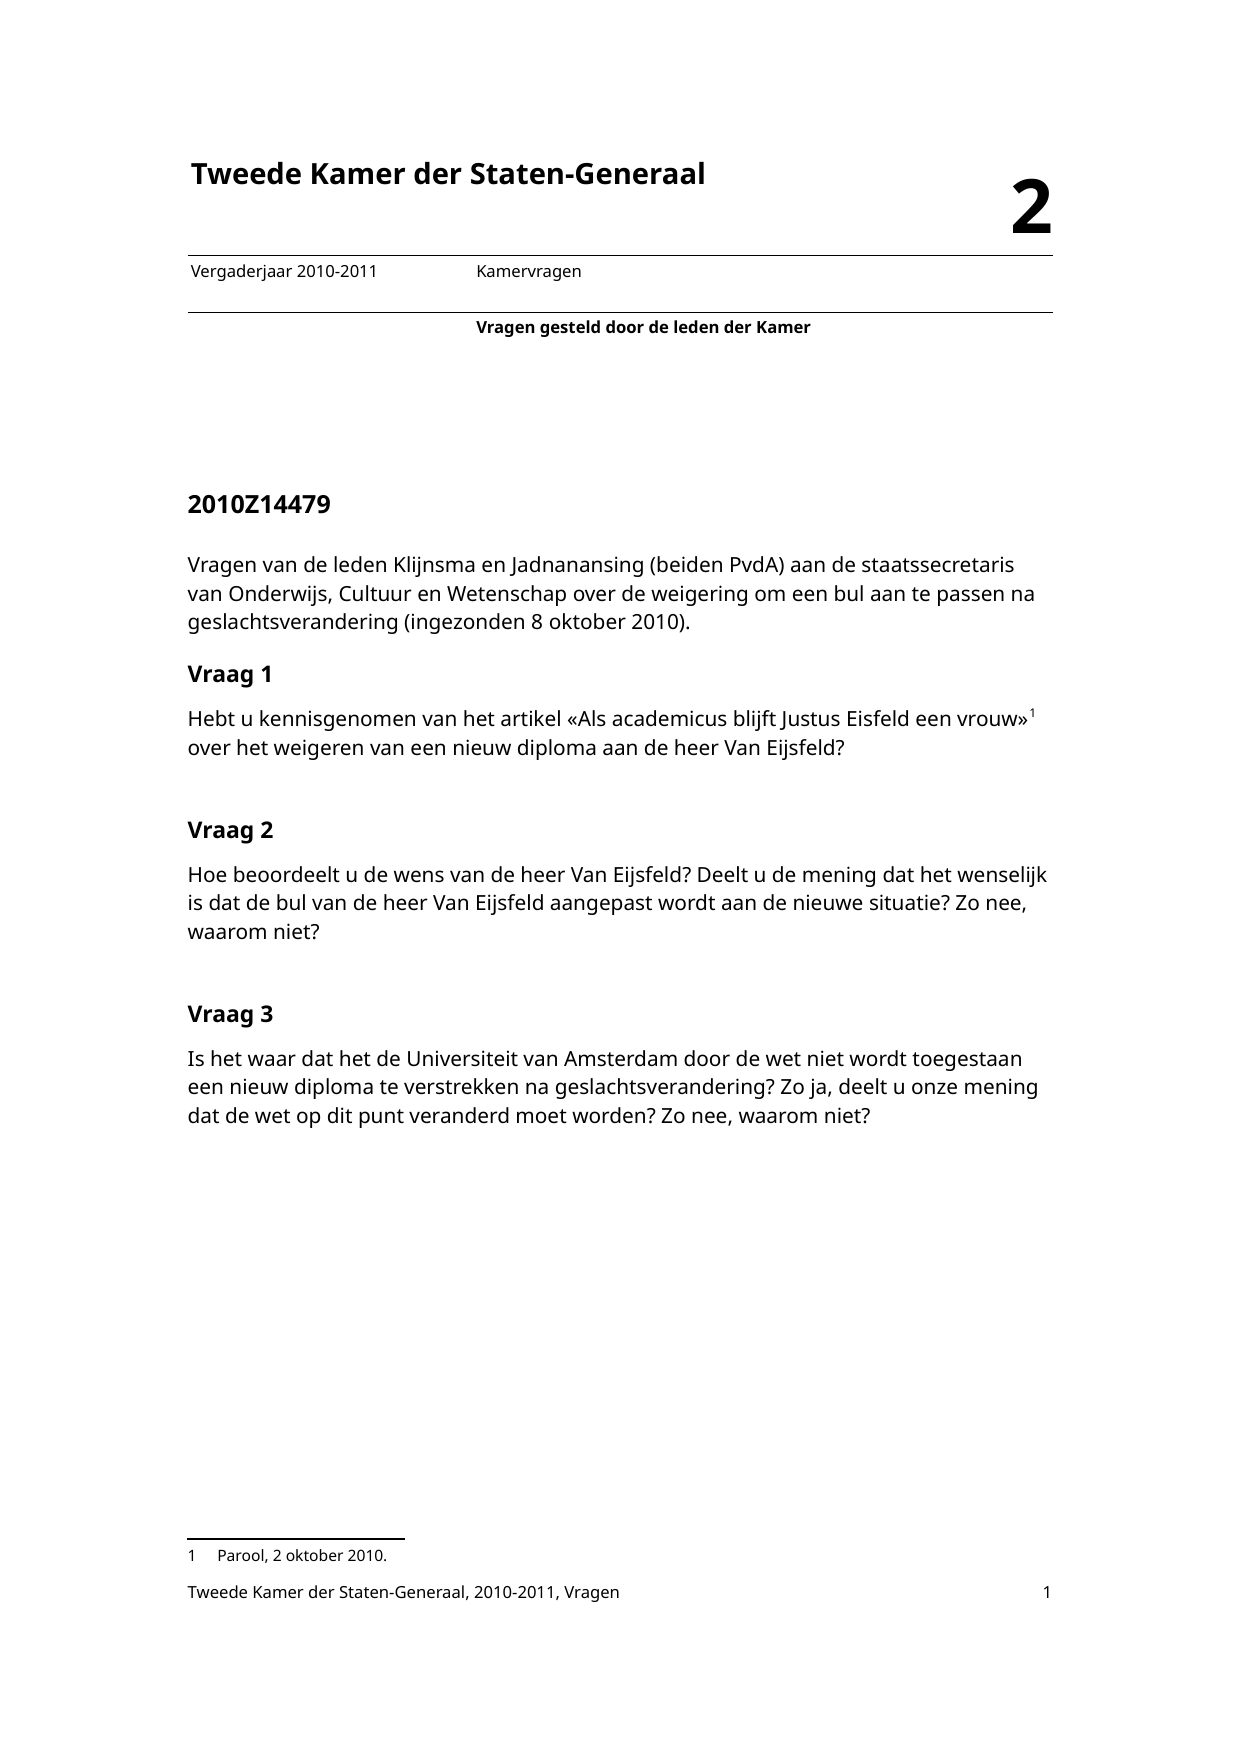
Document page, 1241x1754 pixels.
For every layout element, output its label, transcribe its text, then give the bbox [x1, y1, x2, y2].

text 2010Z14479 [187, 487, 1053, 521]
table_cell Kamervragen [473, 256, 1053, 312]
subtitle Vraag 1 [187, 658, 1053, 689]
table_cell Vragen gesteld door de leden der Kamer [473, 313, 1053, 339]
subtitle Vraag 2 [187, 814, 1053, 845]
text Parool, 2 oktober 2010. [187, 1538, 1053, 1566]
subtitle Vraag 3 [187, 998, 1053, 1029]
text Is het waar dat het de Universiteit van Amsterdam door de wet niet wordt toegestaan een nieuw diploma te verstrekken na geslachtsverandering? Zo ja, deelt u onze mening dat de wet op dit punt veranderd moet worden? Zo nee, waarom niet? [187, 1044, 1053, 1129]
text Vragen van de leden Klijnsma en Jadnanansing (beiden PvdA) aan de staatssecretaris van Onderwijs, Cultuur en Wetenschap over de weigering om een bul aan te passen na geslachtsverandering (ingezonden 8 oktober 2010). [187, 550, 1053, 636]
text Hebt u kennisgenomen van het artikel «Als academicus blijft Justus Eisfeld een vrouw» over het weigeren van een nieuw diploma aan de heer Van Eijsfeld? [187, 704, 1053, 761]
table_header 2 [880, 150, 1053, 255]
table_cell [188, 313, 473, 339]
text Hoe beoordeelt u de wens van de heer Van Eijsfeld? Deelt u de mening dat het wenselijk is dat de bul van de heer Van Eijsfeld aangepast wordt aan de nieuwe situatie? Zo nee, waarom niet? [187, 860, 1053, 945]
table_header Tweede Kamer der Staten-Generaal [188, 150, 879, 255]
table_cell Vergaderjaar 2010-2011 [188, 256, 473, 312]
